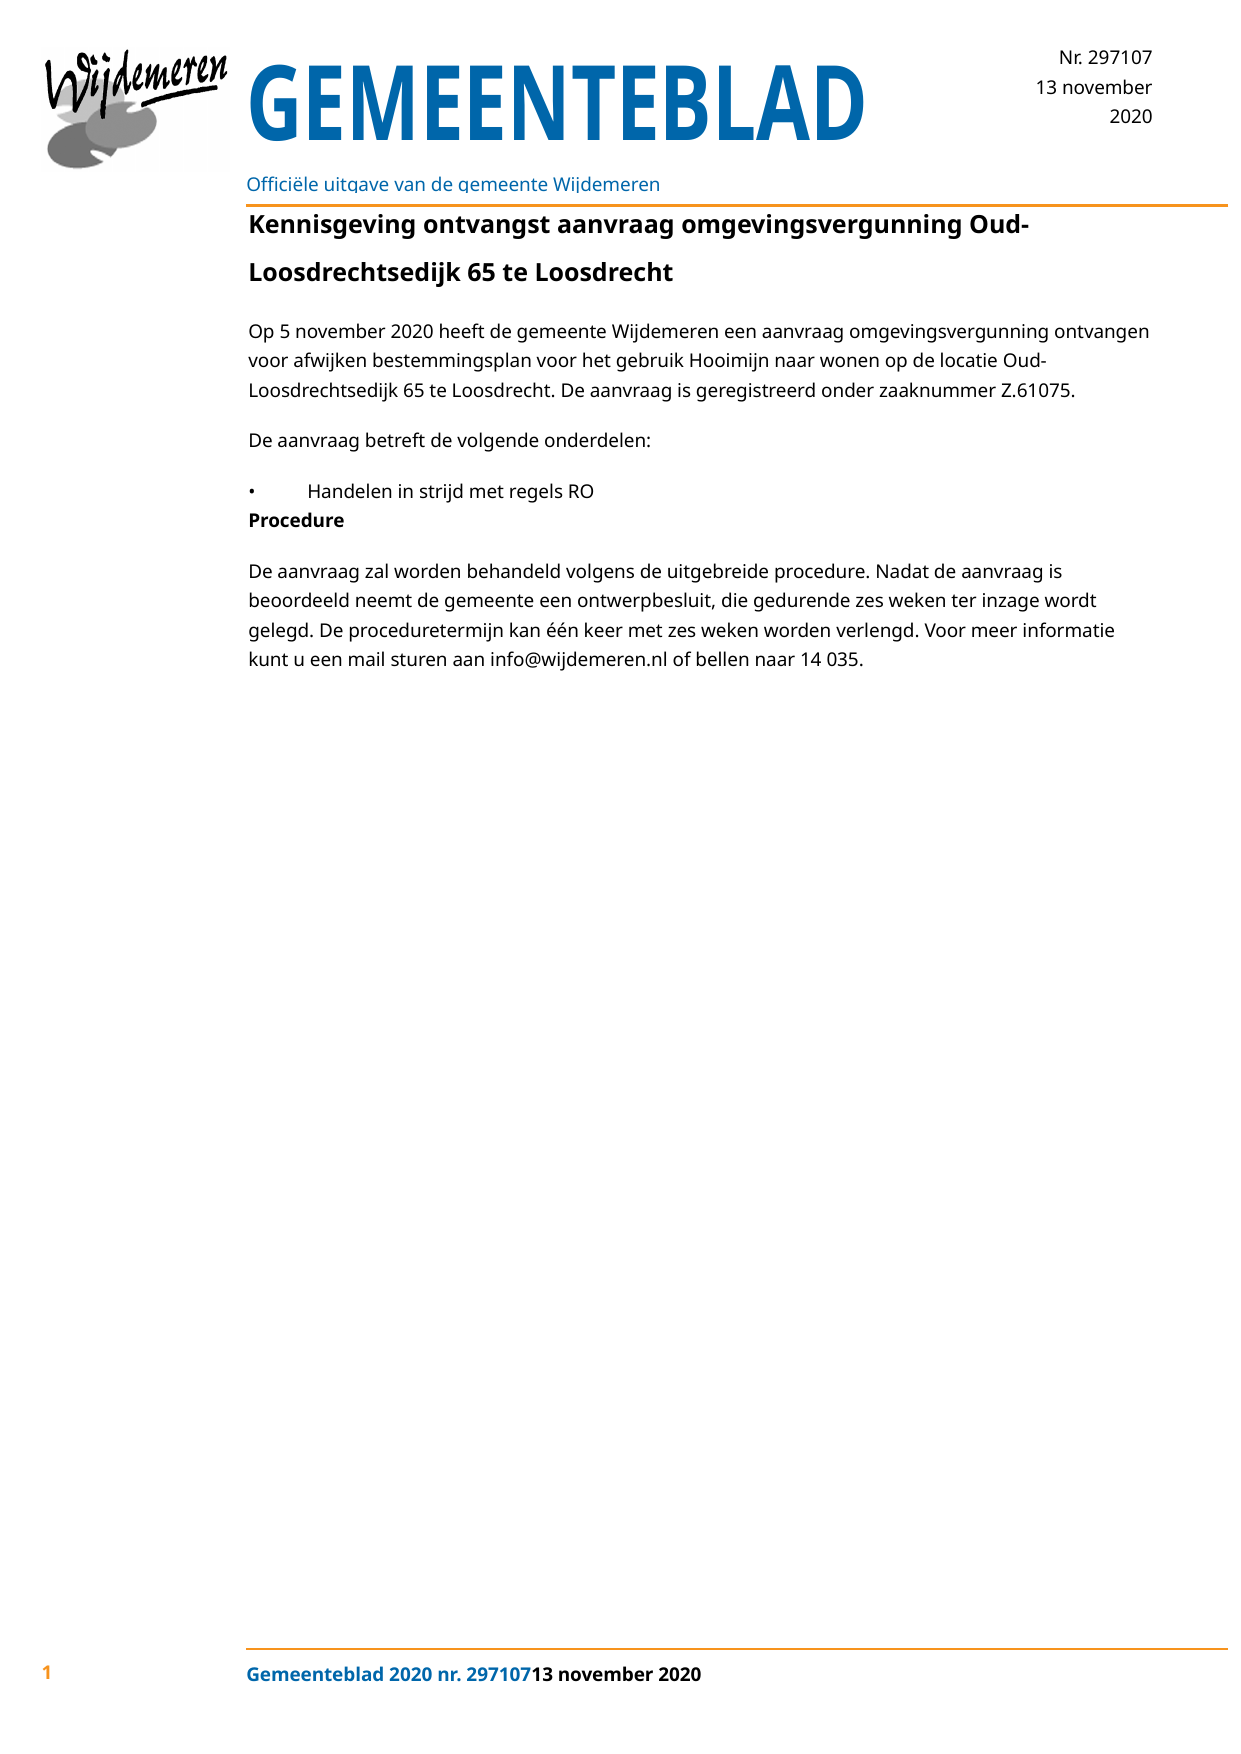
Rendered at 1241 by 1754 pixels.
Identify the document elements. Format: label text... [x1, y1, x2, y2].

text De aanvraag betreft de volgende onderdelen: [248, 427, 1152, 453]
picture [41, 47, 231, 172]
list Handelen in strijd met regels RO [248, 478, 1152, 504]
text De aanvraag zal worden behandeld volgens de uitgebreide procedure. Nadat de aanvraag is beoordeeld neemt de gemeente een ontwerpbesluit, die gedurende zes weken ter inzage wordt gelegd. De proceduretermijn kan één keer met zes weken worden verlengd. Voor meer informatie kunt u een mail sturen aan info@wijdemeren.nl of bellen naar 14 035. [248, 558, 1152, 672]
text Procedure [248, 507, 1152, 533]
text Op 5 november 2020 heeft de gemeente Wijdemeren een aanvraag omgevingsvergunning ontvangen voor afwijken bestemmingsplan voor het gebruik Hooimijn naar wonen op de locatie Oud-Loosdrechtsedijk 65 te Loosdrecht. De aanvraag is geregistreerd onder zaaknummer Z.61075. [248, 318, 1152, 403]
text Kennisgeving ontvangst aanvraag omgevingsvergunning Oud-Loosdrechtsedijk 65 te Loosdrecht [248, 207, 1152, 288]
